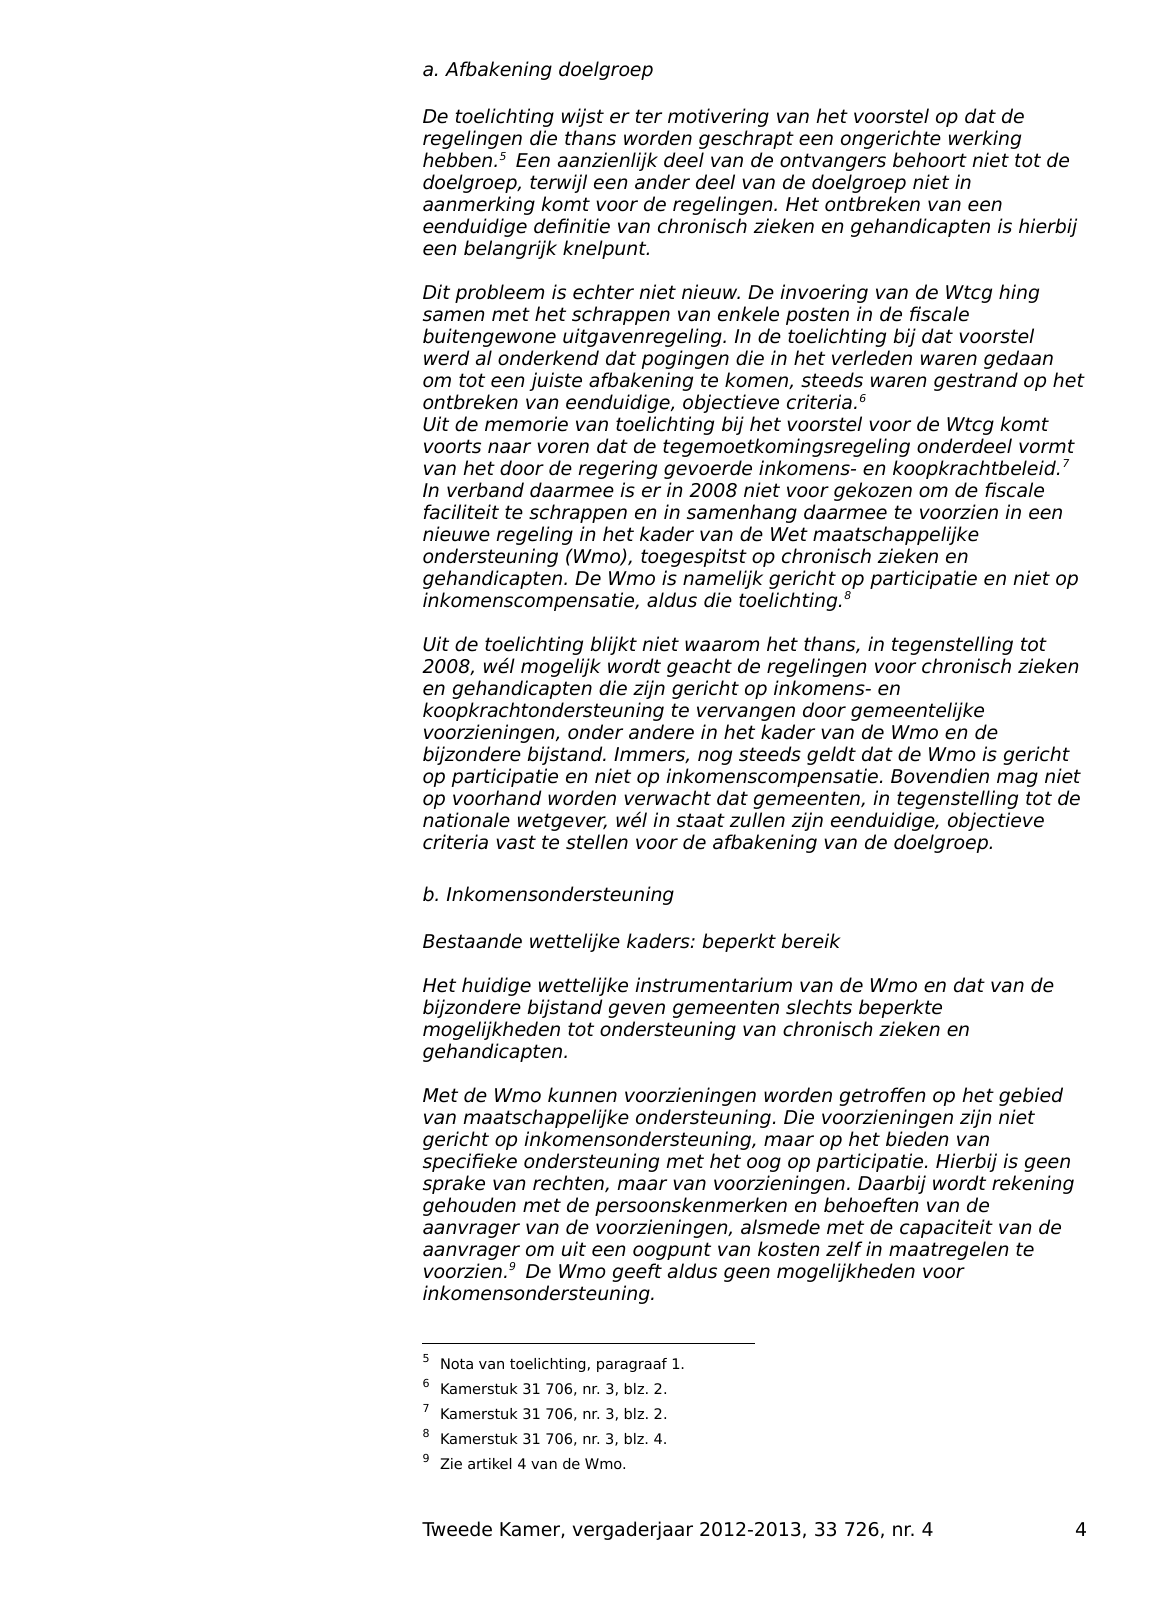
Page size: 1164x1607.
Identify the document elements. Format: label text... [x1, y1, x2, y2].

text Het huidige wettelijke instrumentarium van de Wmo en dat van de bijzondere bijstand geven gemeenten slechts beperkte mogelijkheden tot ondersteuning van chronisch zieken en gehandicapten. [422, 975, 1087, 1063]
subtitle Bestaande wettelijke kaders: beperkt bereik [422, 931, 1087, 953]
text Kamerstuk 31 706, nr. 3, blz. 2. [422, 1377, 1087, 1399]
text Kamerstuk 31 706, nr. 3, blz. 2. [422, 1402, 1087, 1424]
subtitle b. Inkomensondersteuning [422, 884, 1087, 906]
text Uit de memorie van toelichting bij het voorstel voor de Wtcg komt voorts naar voren dat de tegemoetkomingsregeling onderdeel vormt van het door de regering gevoerde inkomens- en koopkrachtbeleid. In verband daarmee is er in 2008 niet voor gekozen om de fiscale faciliteit te schrappen en in samenhang daarmee te voorzien in een nieuwe regeling in het kader van de Wet maatschappelijke ondersteuning (Wmo), toegespitst op chronisch zieken en gehandicapten. De Wmo is namelijk gericht op participatie en niet op inkomenscompensatie, aldus die toelichting. [422, 414, 1087, 612]
text De toelichting wijst er ter motivering van het voorstel op dat de regelingen die thans worden geschrapt een ongerichte werking hebben. Een aanzienlijk deel van de ontvangers behoort niet tot de doelgroep, terwijl een ander deel van de doelgroep niet in aanmerking komt voor de regelingen. Het ontbreken van een eenduidige definitie van chronisch zieken en gehandicapten is hierbij een belangrijk knelpunt. [422, 106, 1087, 260]
text Kamerstuk 31 706, nr. 3, blz. 4. [422, 1427, 1087, 1449]
text Nota van toelichting, paragraaf 1. [422, 1352, 1087, 1374]
subtitle a. Afbakening doelgroep [422, 59, 1087, 81]
text Met de Wmo kunnen voorzieningen worden getroffen op het gebied van maatschappelijke ondersteuning. Die voorzieningen zijn niet gericht op inkomensondersteuning, maar op het bieden van specifieke ondersteuning met het oog op participatie. Hierbij is geen sprake van rechten, maar van voorzieningen. Daarbij wordt rekening gehouden met de persoonskenmerken en behoeften van de aanvrager van de voorzieningen, alsmede met de capaciteit van de aanvrager om uit een oogpunt van kosten zelf in maatregelen te voorzien. De Wmo geeft aldus geen mogelijkheden voor inkomensondersteuning. [422, 1085, 1087, 1305]
text Dit probleem is echter niet nieuw. De invoering van de Wtcg hing samen met het schrappen van enkele posten in de fiscale buitengewone uitgavenregeling. In de toelichting bij dat voorstel werd al onderkend dat pogingen die in het verleden waren gedaan om tot een juiste afbakening te komen, steeds waren gestrand op het ontbreken van eenduidige, objectieve criteria. [422, 282, 1087, 414]
text Zie artikel 4 van de Wmo. [422, 1452, 1087, 1474]
text Uit de toelichting blijkt niet waarom het thans, in tegenstelling tot 2008, wél mogelijk wordt geacht de regelingen voor chronisch zieken en gehandicapten die zijn gericht op inkomens- en koopkrachtondersteuning te vervangen door gemeentelijke voorzieningen, onder andere in het kader van de Wmo en de bijzondere bijstand. Immers, nog steeds geldt dat de Wmo is gericht op participatie en niet op inkomenscompensatie. Bovendien mag niet op voorhand worden verwacht dat gemeenten, in tegenstelling tot de nationale wetgever, wél in staat zullen zijn eenduidige, objectieve criteria vast te stellen voor de afbakening van de doelgroep. [422, 634, 1087, 854]
